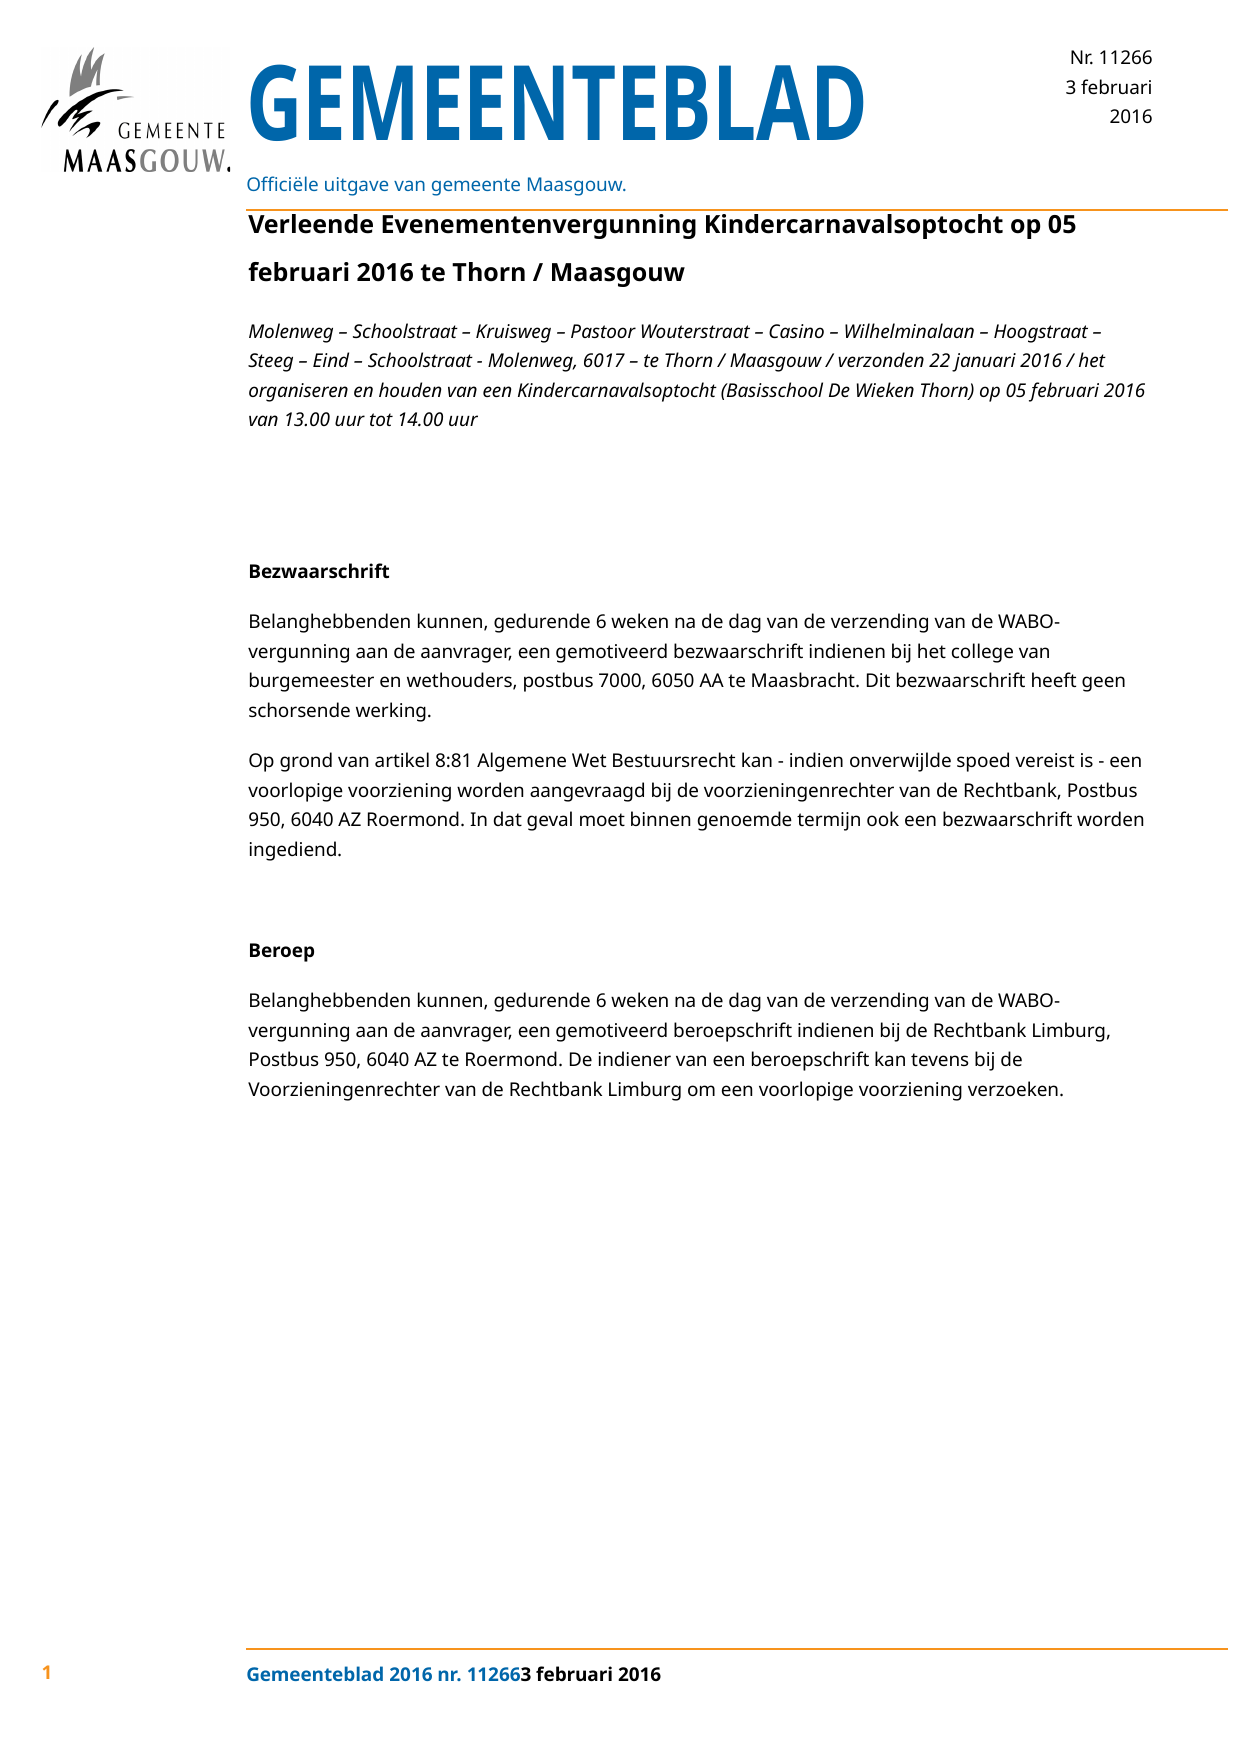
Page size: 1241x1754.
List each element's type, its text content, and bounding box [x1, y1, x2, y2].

text Beroep [248, 937, 1152, 963]
text Belanghebbenden kunnen, gedurende 6 weken na de dag van de verzending van de WABO-vergunning aan de aanvrager, een gemotiveerd beroepschrift indienen bij de Rechtbank Limburg, Postbus 950, 6040 AZ te Roermond. De indiener van een beroepschrift kan tevens bij de Voorzieningenrechter van de Rechtbank Limburg om een voorlopige voorziening verzoeken. [248, 987, 1152, 1102]
text Molenweg – Schoolstraat – Kruisweg – Pastoor Wouterstraat – Casino – Wilhelminalaan – Hoogstraat – Steeg – Eind – Schoolstraat - Molenweg, 6017 – te Thorn / Maasgouw / verzonden 22 januari 2016 / het organiseren en houden van een Kindercarnavalsoptocht (Basisschool De Wieken Thorn) op 05 februari 2016 van 13.00 uur tot 14.00 uur [248, 318, 1152, 432]
text Belanghebbenden kunnen, gedurende 6 weken na de dag van de verzending van de WABO-vergunning aan de aanvrager, een gemotiveerd bezwaarschrift indienen bij het college van burgemeester en wethouders, postbus 7000, 6050 AA te Maasbracht. Dit bezwaarschrift heeft geen schorsende werking. [248, 608, 1152, 723]
picture [41, 47, 231, 172]
text Bezwaarschrift [248, 558, 1152, 584]
text Verleende Evenementenvergunning Kindercarnavalsoptocht op 05 februari 2016 te Thorn / Maasgouw [248, 211, 1152, 288]
text Op grond van artikel 8:81 Algemene Wet Bestuursrecht kan - indien onverwijlde spoed vereist is - een voorlopige voorziening worden aangevraagd bij de voorzieningenrechter van de Rechtbank, Postbus 950, 6040 AZ Roermond. In dat geval moet binnen genoemde termijn ook een bezwaarschrift worden ingediend. [248, 747, 1152, 862]
